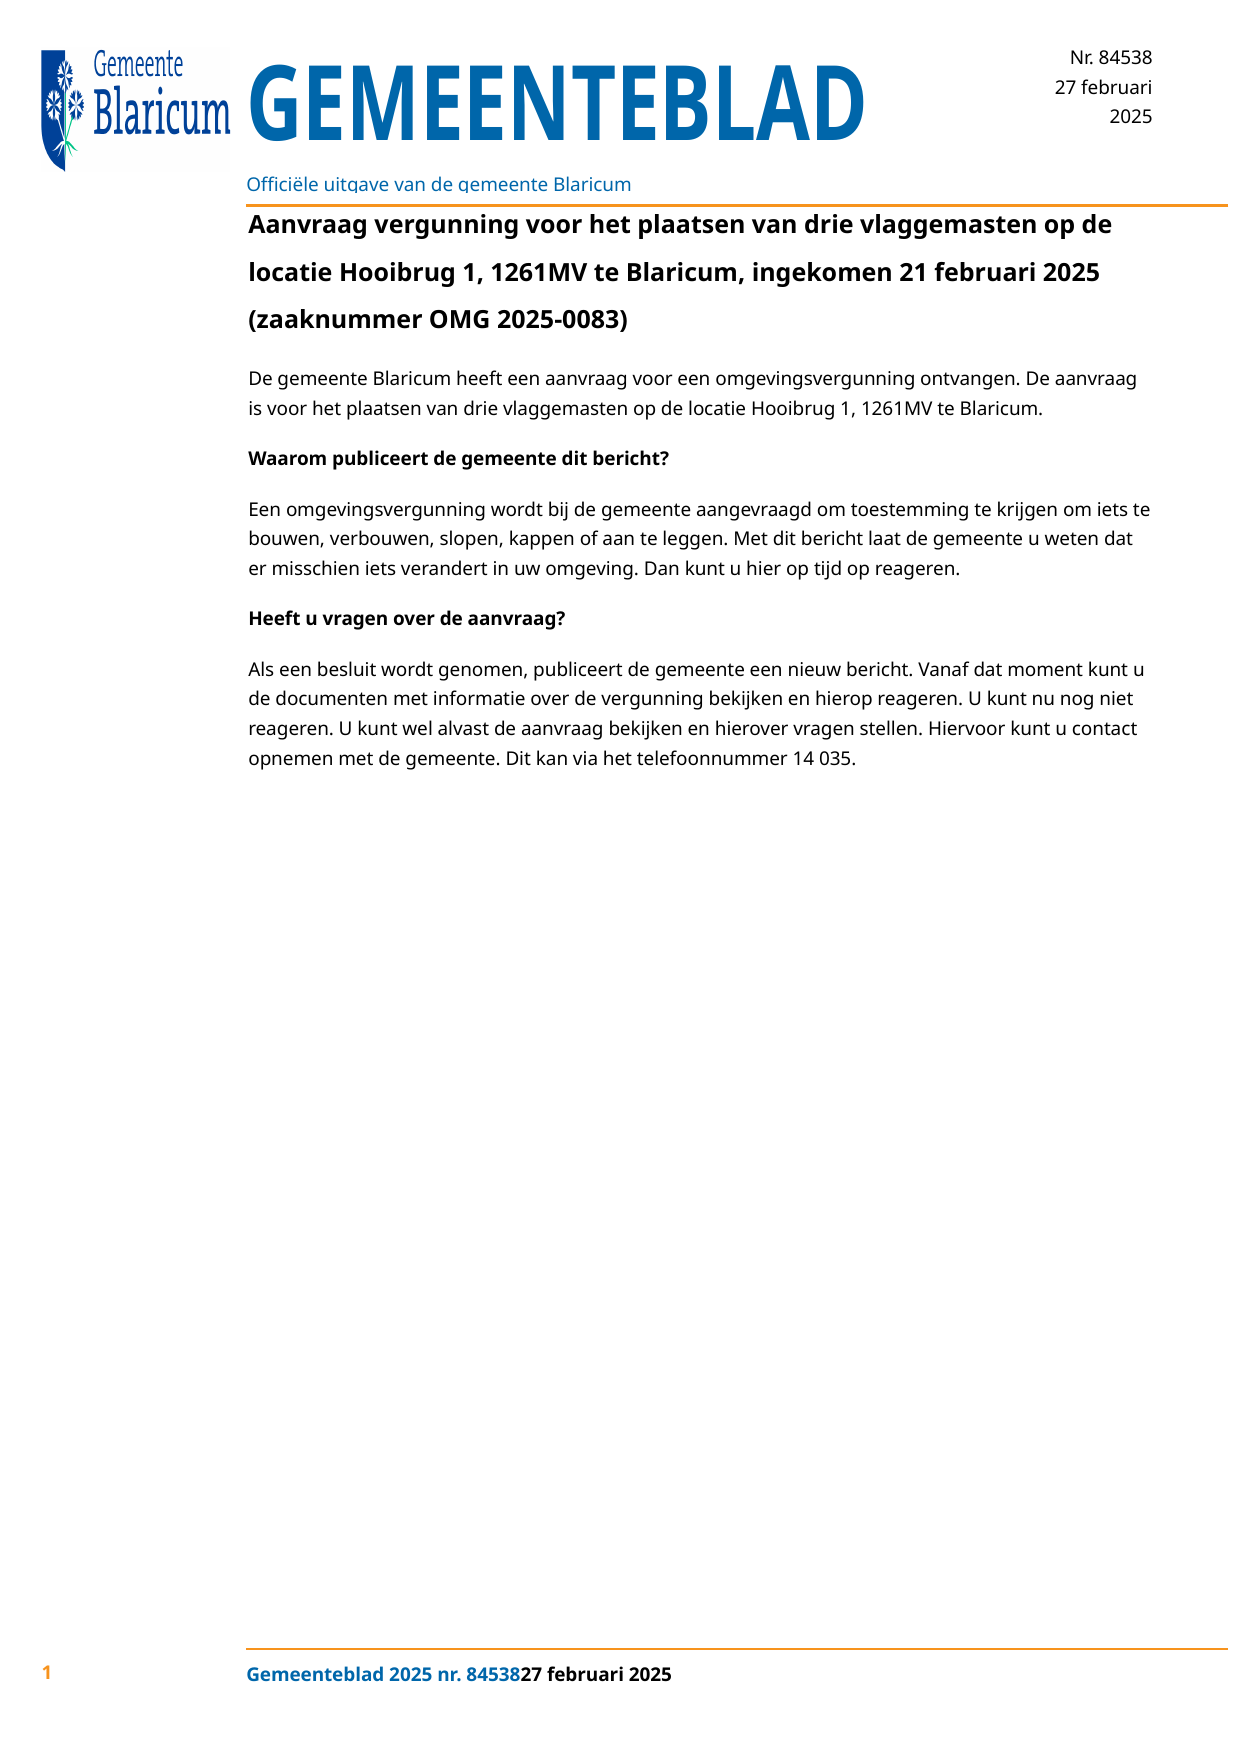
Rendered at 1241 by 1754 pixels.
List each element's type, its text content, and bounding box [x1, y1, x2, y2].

text Heeft u vragen over de aanvraag? [248, 606, 1152, 631]
text Als een besluit wordt genomen, publiceert de gemeente een nieuw bericht. Vanaf dat moment kunt u de documenten met informatie over de vergunning bekijken en hierop reageren. U kunt nu nog niet reageren. U kunt wel alvast de aanvraag bekijken en hierover vragen stellen. Hiervoor kunt u contact opnemen met de gemeente. Dit kan via het telefoonnummer 14 035. [248, 656, 1152, 770]
text De gemeente Blaricum heeft een aanvraag voor een omgevingsvergunning ontvangen. De aanvraag is voor het plaatsen van drie vlaggemasten op de locatie Hooibrug 1, 1261MV te Blaricum. [248, 366, 1152, 421]
text Waarom publiceert de gemeente dit bericht? [248, 446, 1152, 471]
text Een omgevingsvergunning wordt bij de gemeente aangevraagd om toestemming te krijgen om iets te bouwen, verbouwen, slopen, kappen of aan te leggen. Met dit bericht laat de gemeente u weten dat er misschien iets verandert in uw omgeving. Dan kunt u hier op tijd op reageren. [248, 496, 1152, 581]
picture [41, 47, 231, 172]
text Aanvraag vergunning voor het plaatsen van drie vlaggemasten op de locatie Hooibrug 1, 1261MV te Blaricum, ingekomen 21 februari 2025 (zaaknummer OMG 2025-0083) [248, 207, 1152, 336]
